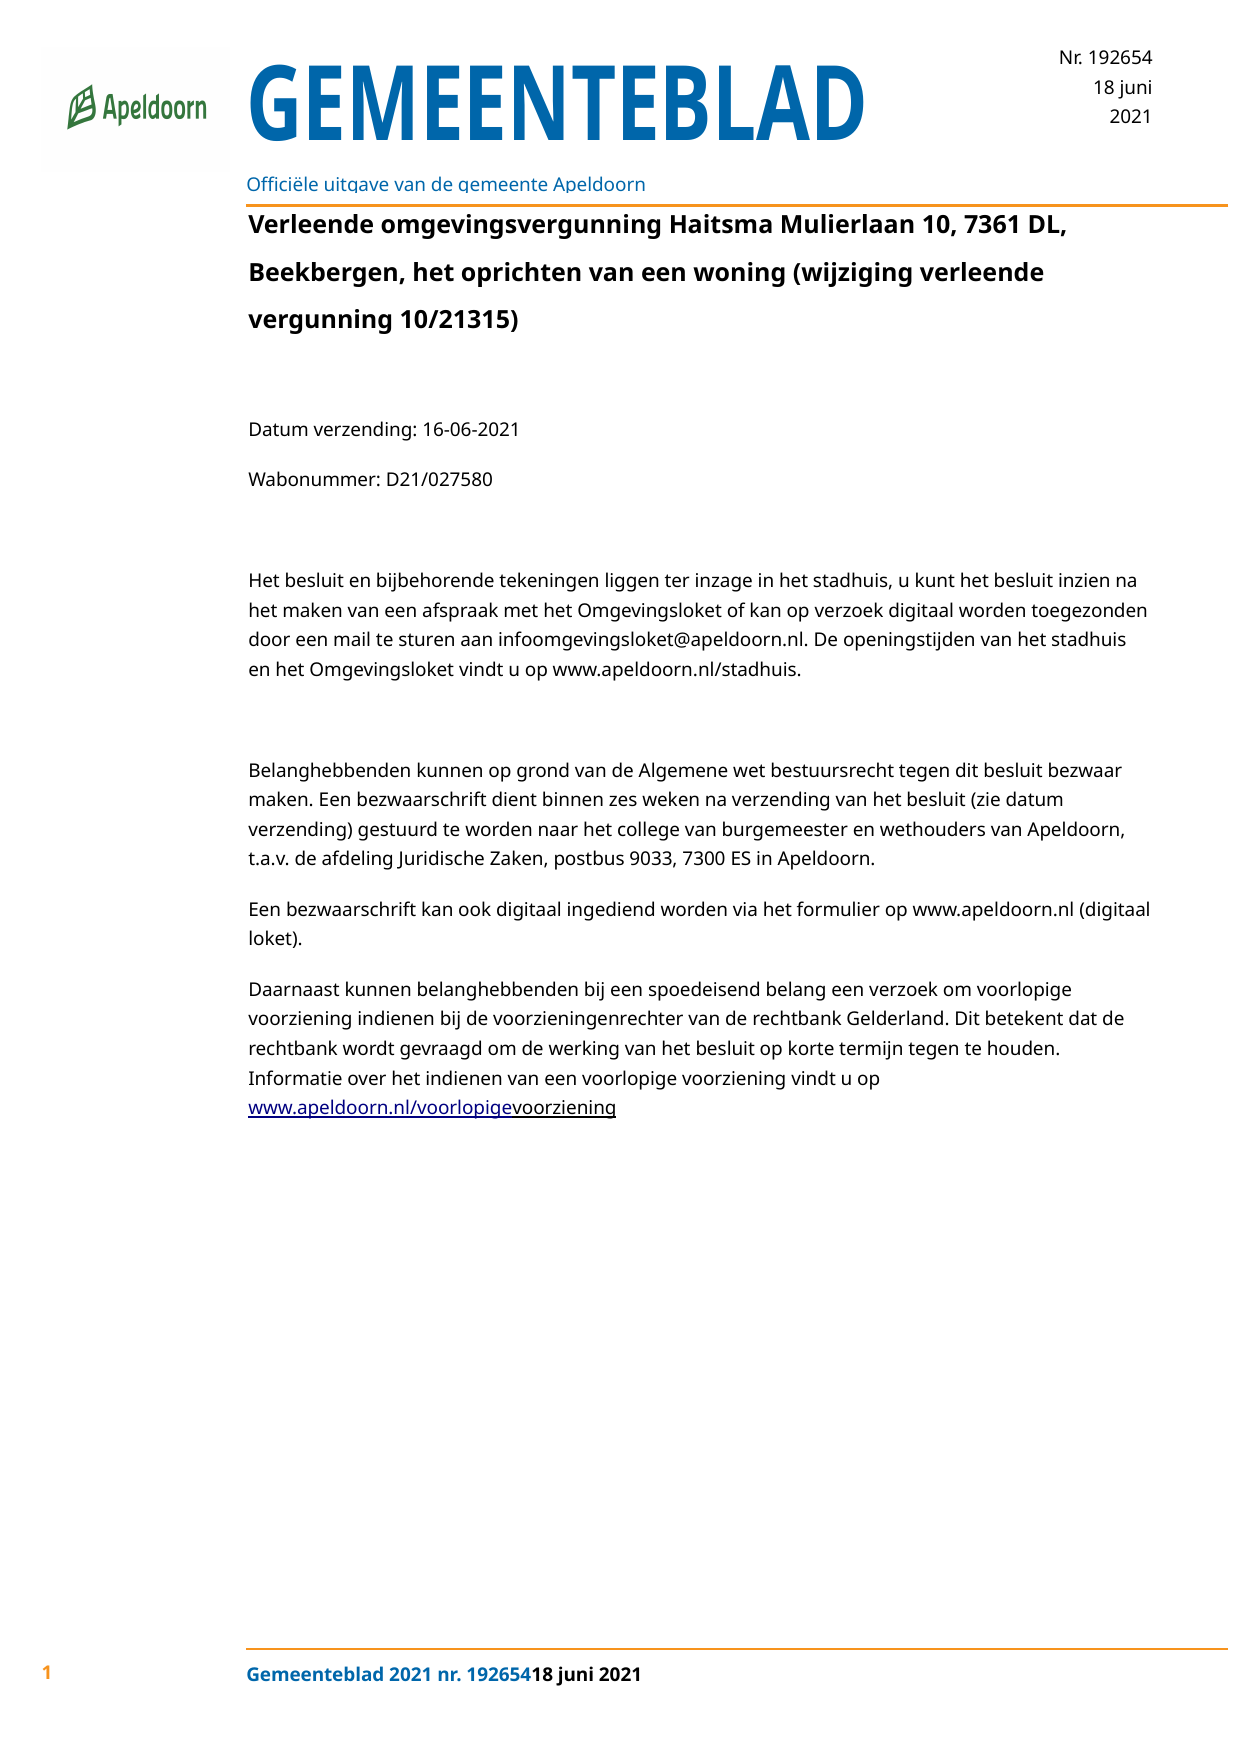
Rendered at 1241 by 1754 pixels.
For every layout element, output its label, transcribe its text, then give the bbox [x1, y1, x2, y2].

text Wabonummer: D21/027580 [248, 466, 1152, 492]
text Het besluit en bijbehorende tekeningen liggen ter inzage in het stadhuis, u kunt het besluit inzien na het maken van een afspraak met het Omgevingsloket of kan op verzoek digitaal worden toegezonden door een mail te sturen aan infoomgevingsloket@apeldoorn.nl. De openingstijden van het stadhuis en het Omgevingsloket vindt u op www.apeldoorn.nl/stadhuis. [248, 567, 1152, 682]
picture [41, 47, 231, 172]
text Datum verzending: 16-06-2021 [248, 416, 1152, 442]
text Een bezwaarschrift kan ook digitaal ingediend worden via het formulier op www.apeldoorn.nl (digitaal loket). [248, 896, 1152, 951]
text Daarnaast kunnen belanghebbenden bij een spoedeisend belang een verzoek om voorlopige voorziening indienen bij de voorzieningenrechter van de rechtbank Gelderland. Dit betekent dat de rechtbank wordt gevraagd om de werking van het besluit op korte termijn tegen te houden. Informatie over het indienen van een voorlopige voorziening vindt u op www.apeldoorn.nl/voorlopigevoorziening [248, 976, 1152, 1120]
text Belanghebbenden kunnen op grond van de Algemene wet bestuursrecht tegen dit besluit bezwaar maken. Een bezwaarschrift dient binnen zes weken na verzending van het besluit (zie datum verzending) gestuurd te worden naar het college van burgemeester en wethouders van Apeldoorn, t.a.v. de afdeling Juridische Zaken, postbus 9033, 7300 ES in Apeldoorn. [248, 757, 1152, 871]
text Verleende omgevingsvergunning Haitsma Mulierlaan 10, 7361 DL, Beekbergen, het oprichten van een woning (wijziging verleende vergunning 10/21315) [248, 207, 1152, 336]
